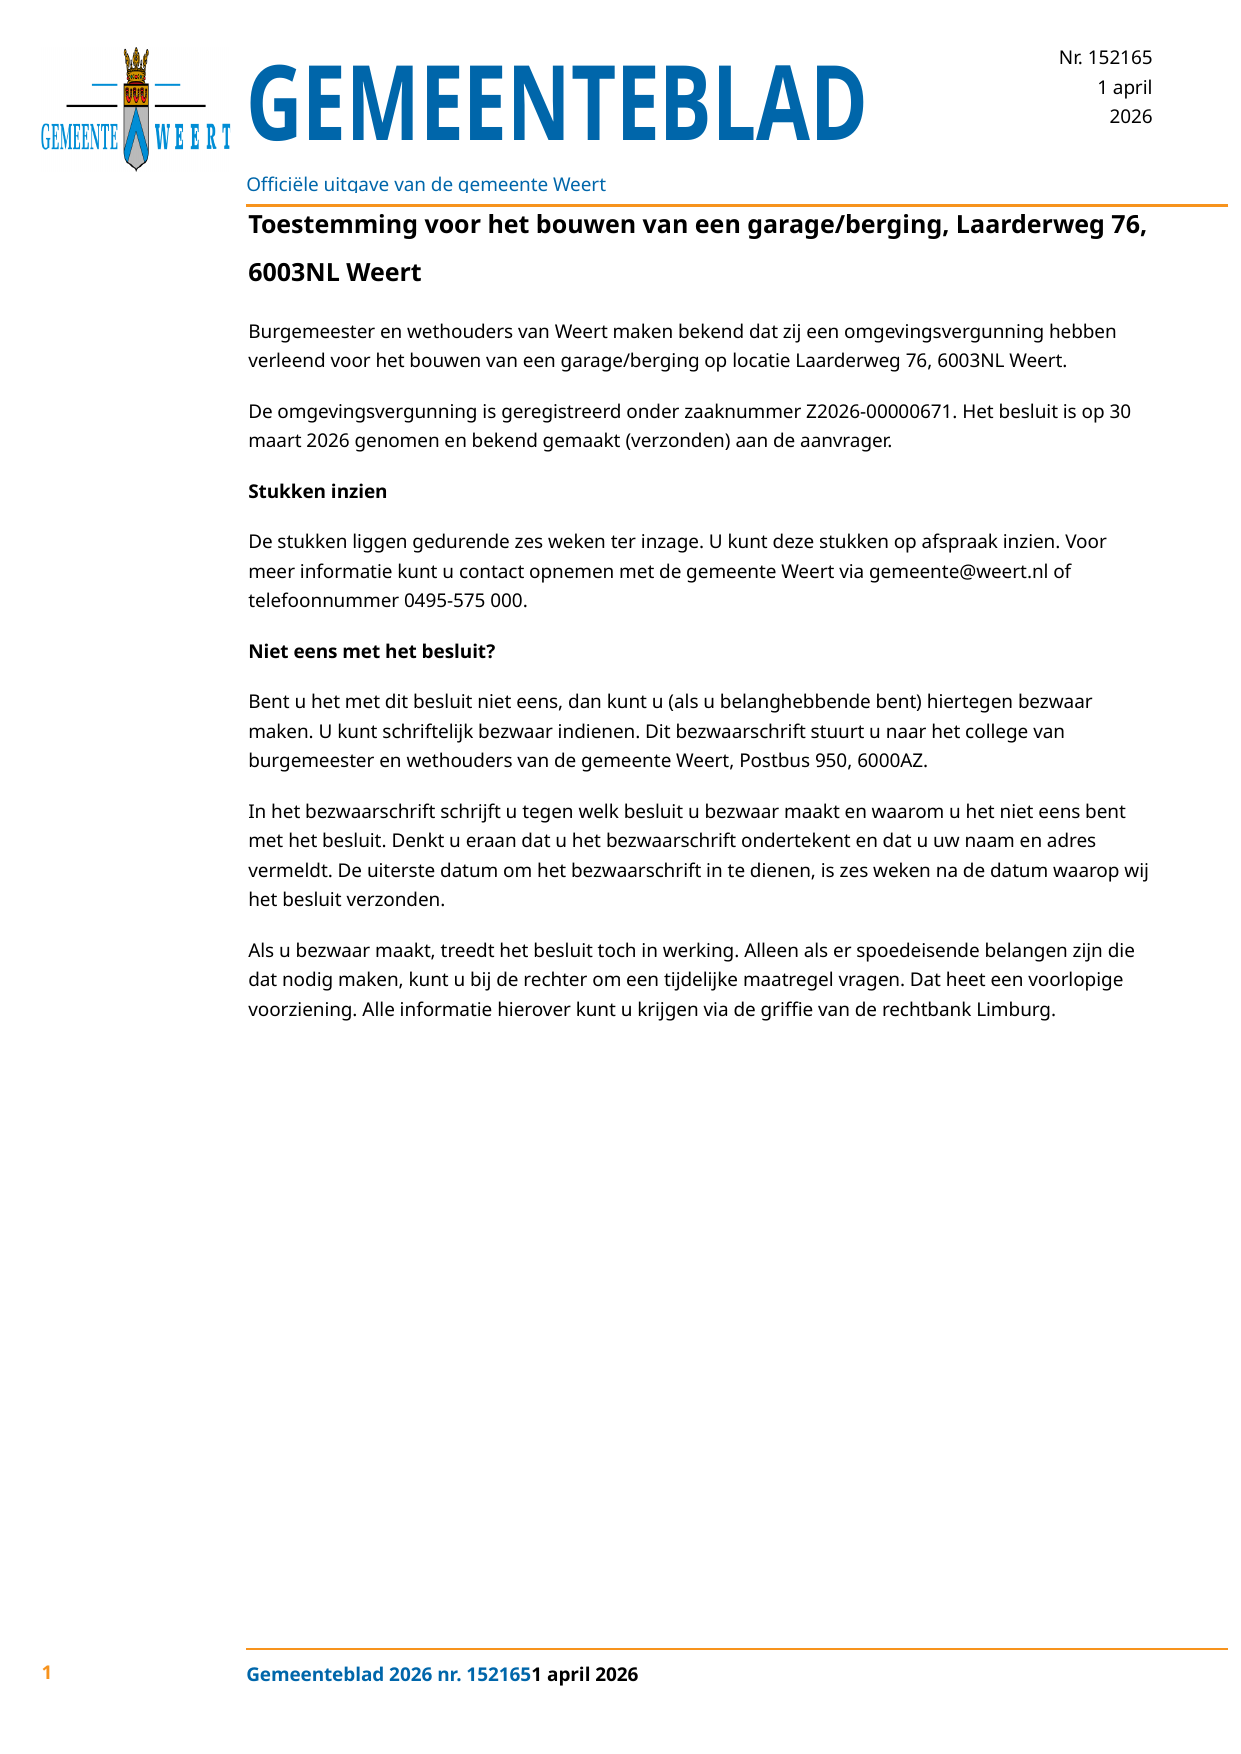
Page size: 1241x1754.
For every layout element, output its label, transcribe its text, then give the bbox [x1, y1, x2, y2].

text Bent u het met dit besluit niet eens, dan kunt u (als u belanghebbende bent) hiertegen bezwaar maken. U kunt schriftelijk bezwaar indienen. Dit bezwaarschrift stuurt u naar het college van burgemeester en wethouders van de gemeente Weert, Postbus 950, 6000AZ. [248, 688, 1152, 773]
text Niet eens met het besluit? [248, 638, 1152, 664]
picture [41, 47, 231, 172]
text De stukken liggen gedurende zes weken ter inzage. U kunt deze stukken op afspraak inzien. Voor meer informatie kunt u contact opnemen met de gemeente Weert via gemeente@weert.nl of telefoonnummer 0495-575 000. [248, 528, 1152, 613]
text Toestemming voor het bouwen van een garage/berging, Laarderweg 76, 6003NL Weert [248, 207, 1152, 288]
text Als u bezwaar maakt, treedt het besluit toch in werking. Alleen als er spoedeisende belangen zijn die dat nodig maken, kunt u bij de rechter om een tijdelijke maatregel vragen. Dat heet een voorlopige voorziening. Alle informatie hierover kunt u krijgen via de griffie van de rechtbank Limburg. [248, 937, 1152, 1022]
text Burgemeester en wethouders van Weert maken bekend dat zij een omgevingsvergunning hebben verleend voor het bouwen van een garage/berging op locatie Laarderweg 76, 6003NL Weert. [248, 318, 1152, 373]
text In het bezwaarschrift schrijft u tegen welk besluit u bezwaar maakt en waarom u het niet eens bent met het besluit. Denkt u eraan dat u het bezwaarschrift ondertekent en dat u uw naam en adres vermeldt. De uiterste datum om het bezwaarschrift in te dienen, is zes weken na de datum waarop wij het besluit verzonden. [248, 798, 1152, 912]
text Stukken inzien [248, 478, 1152, 504]
text De omgevingsvergunning is geregistreerd onder zaaknummer Z2026-00000671. Het besluit is op 30 maart 2026 genomen en bekend gemaakt (verzonden) aan de aanvrager. [248, 398, 1152, 453]
